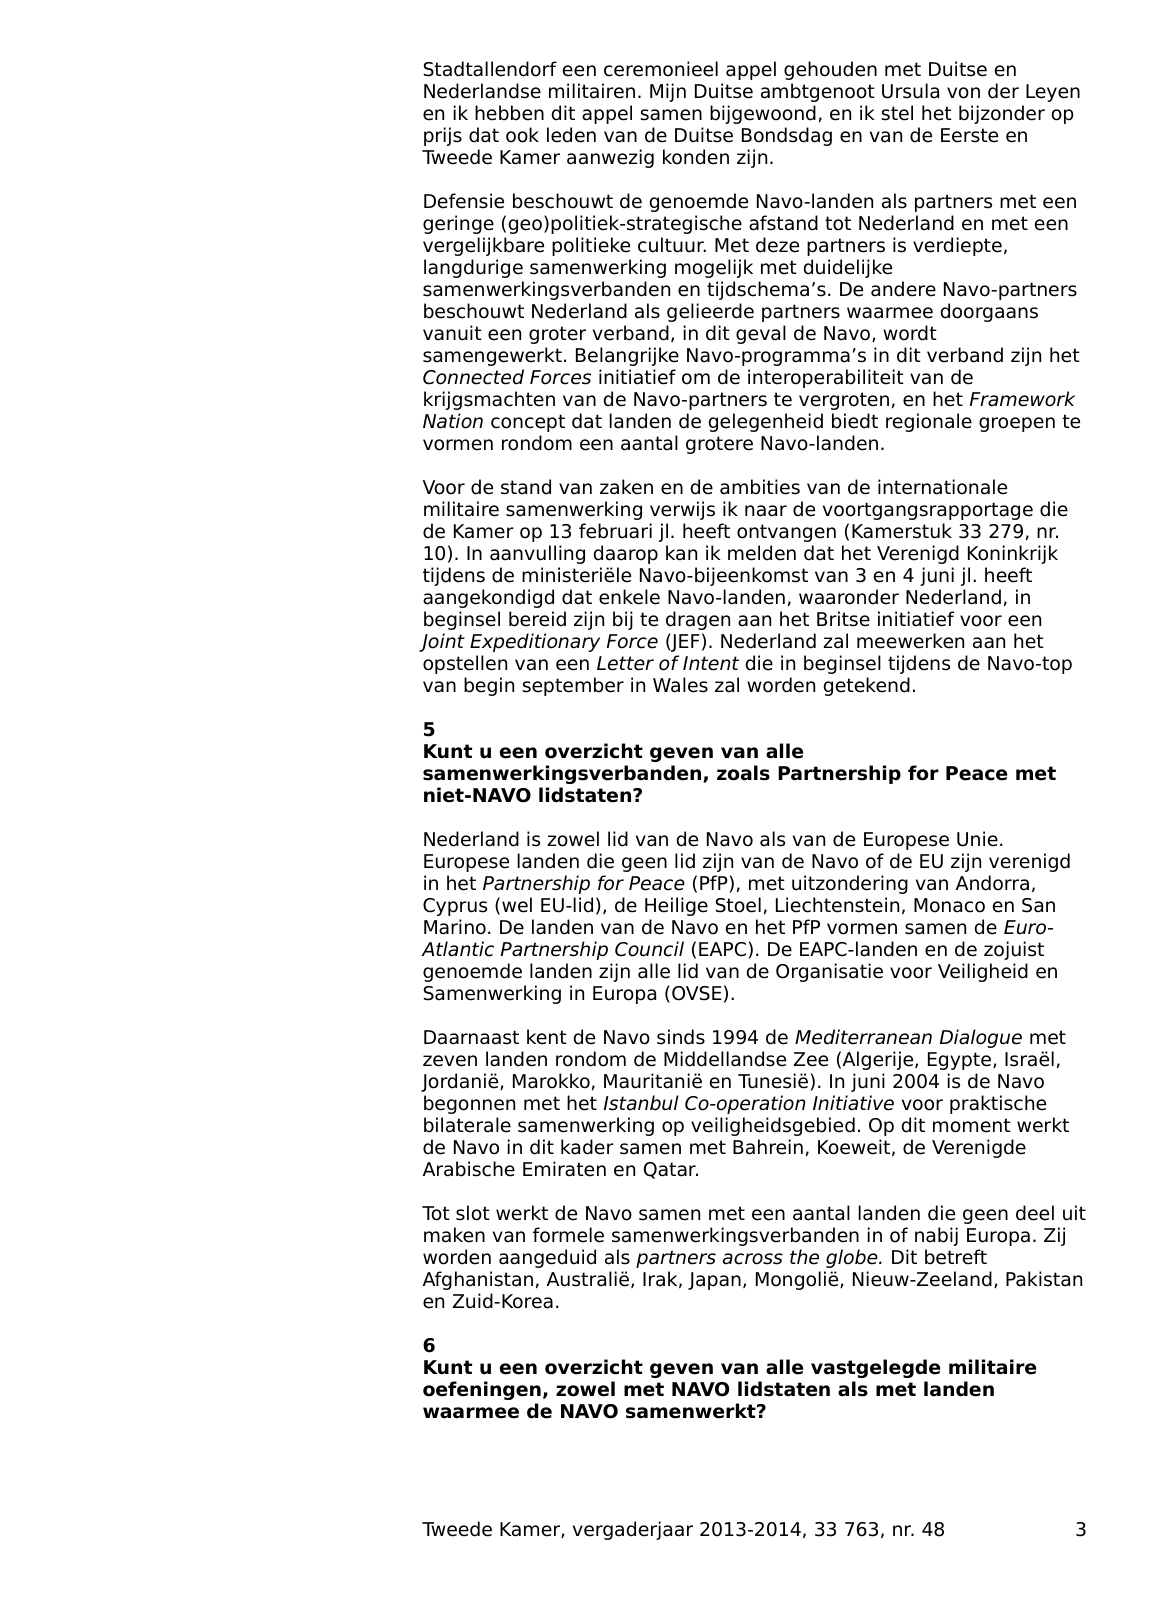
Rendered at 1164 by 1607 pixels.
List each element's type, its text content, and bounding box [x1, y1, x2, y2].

text Voor de stand van zaken en de ambities van de internationale militaire samenwerking verwijs ik naar de voortgangsrapportage die de Kamer op 13 februari jl. heeft ontvangen (Kamerstuk 33 279, nr. 10). In aanvulling daarop kan ik melden dat het Verenigd Koninkrijk tijdens de ministeriële Navo-bijeenkomst van 3 en 4 juni jl. heeft aangekondigd dat enkele Navo-landen, waaronder Nederland, in beginsel bereid zijn bij te dragen aan het Britse initiatief voor een Joint Expeditionary Force (JEF). Nederland zal meewerken aan het opstellen van een Letter of Intent die in beginsel tijdens de Navo-top van begin september in Wales zal worden getekend. [422, 477, 1087, 697]
text Kunt u een overzicht geven van alle samenwerkingsverbanden, zoals Partnership for Peace met niet-NAVO lidstaten? [422, 741, 1087, 807]
text Daarnaast kent de Navo sinds 1994 de Mediterranean Dialogue met zeven landen rondom de Middellandse Zee (Algerije, Egypte, Israël, Jordanië, Marokko, Mauritanië en Tunesië). In juni 2004 is de Navo begonnen met het Istanbul Co-operation Initiative voor praktische bilaterale samenwerking op veiligheidsgebied. Op dit moment werkt de Navo in dit kader samen met Bahrein, Koeweit, de Verenigde Arabische Emiraten en Qatar. [422, 1027, 1087, 1181]
text Kunt u een overzicht geven van alle vastgelegde militaire oefeningen, zowel met NAVO lidstaten als met landen waarmee de NAVO samenwerkt? [422, 1357, 1087, 1423]
text Tot slot werkt de Navo samen met een aantal landen die geen deel uit maken van formele samenwerkingsverbanden in of nabij Europa. Zij worden aangeduid als partners across the globe. Dit betreft Afghanistan, Australië, Irak, Japan, Mongolië, Nieuw-Zeeland, Pakistan en Zuid-Korea. [422, 1203, 1087, 1313]
text Defensie beschouwt de genoemde Navo-landen als partners met een geringe (geo)politiek-strategische afstand tot Nederland en met een vergelijkbare politieke cultuur. Met deze partners is verdiepte, langdurige samenwerking mogelijk met duidelijke samenwerkingsverbanden en tijdschema’s. De andere Navo-partners beschouwt Nederland als gelieerde partners waarmee doorgaans vanuit een groter verband, in dit geval de Navo, wordt samengewerkt. Belangrijke Navo-programma’s in dit verband zijn het Connected Forces initiatief om de interoperabiliteit van de krijgsmachten van de Navo-partners te vergroten, en het Framework Nation concept dat landen de gelegenheid biedt regionale groepen te vormen rondom een aantal grotere Navo-landen. [422, 191, 1087, 455]
text 5 [422, 719, 1087, 741]
text Nederland is zowel lid van de Navo als van de Europese Unie. Europese landen die geen lid zijn van de Navo of de EU zijn verenigd in het Partnership for Peace (PfP), met uitzondering van Andorra, Cyprus (wel EU-lid), de Heilige Stoel, Liechtenstein, Monaco en San Marino. De landen van de Navo en het PfP vormen samen de Euro-Atlantic Partnership Council (EAPC). De EAPC-landen en de zojuist genoemde landen zijn alle lid van de Organisatie voor Veiligheid en Samenwerking in Europa (OVSE). [422, 829, 1087, 1005]
text 6 [422, 1335, 1087, 1357]
text Stadtallendorf een ceremonieel appel gehouden met Duitse en Nederlandse militairen. Mijn Duitse ambtgenoot Ursula von der Leyen en ik hebben dit appel samen bijgewoond, en ik stel het bijzonder op prijs dat ook leden van de Duitse Bondsdag en van de Eerste en Tweede Kamer aanwezig konden zijn. [422, 59, 1087, 169]
